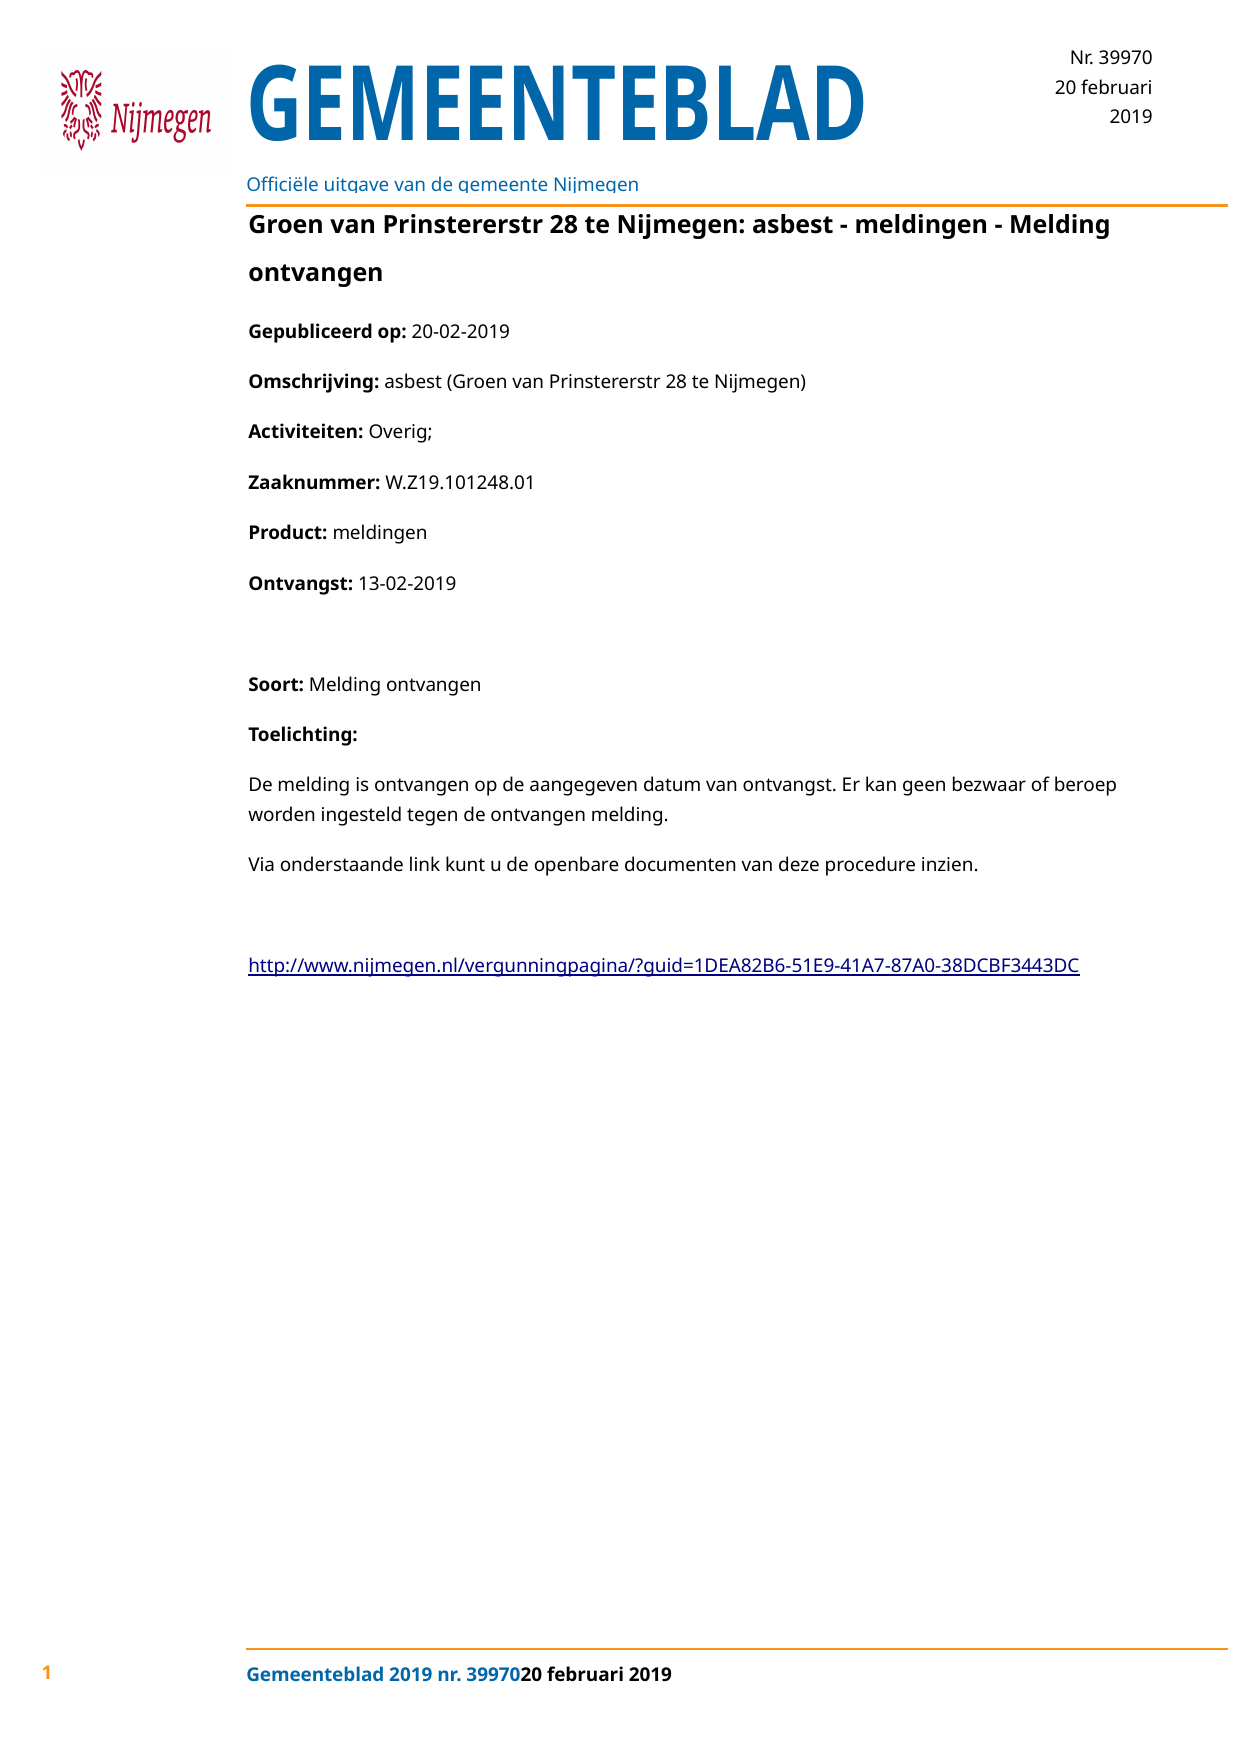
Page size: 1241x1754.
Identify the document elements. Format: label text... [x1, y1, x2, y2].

text Omschrijving: asbest (Groen van Prinstererstr 28 te Nijmegen) [248, 368, 1152, 394]
text De melding is ontvangen op de aangegeven datum van ontvangst. Er kan geen bezwaar of beroep worden ingesteld tegen de ontvangen melding. [248, 772, 1152, 827]
text Product: meldingen [248, 519, 1152, 545]
text Zaaknummer: W.Z19.101248.01 [248, 469, 1152, 495]
text Toelichting: [248, 721, 1152, 747]
text Groen van Prinstererstr 28 te Nijmegen: asbest - meldingen - Melding ontvangen [248, 207, 1152, 288]
text Ontvangst: 13-02-2019 [248, 570, 1152, 596]
text Soort: Melding ontvangen [248, 671, 1152, 697]
picture [41, 47, 231, 172]
text Gepubliceerd op: 20-02-2019 [248, 318, 1152, 344]
text http://www.nijmegen.nl/vergunningpagina/?guid=1DEA82B6-51E9-41A7-87A0-38DCBF3443DC [248, 952, 1152, 978]
text Via onderstaande link kunt u de openbare documenten van deze procedure inzien. [248, 852, 1152, 877]
text Activiteiten: Overig; [248, 419, 1152, 444]
